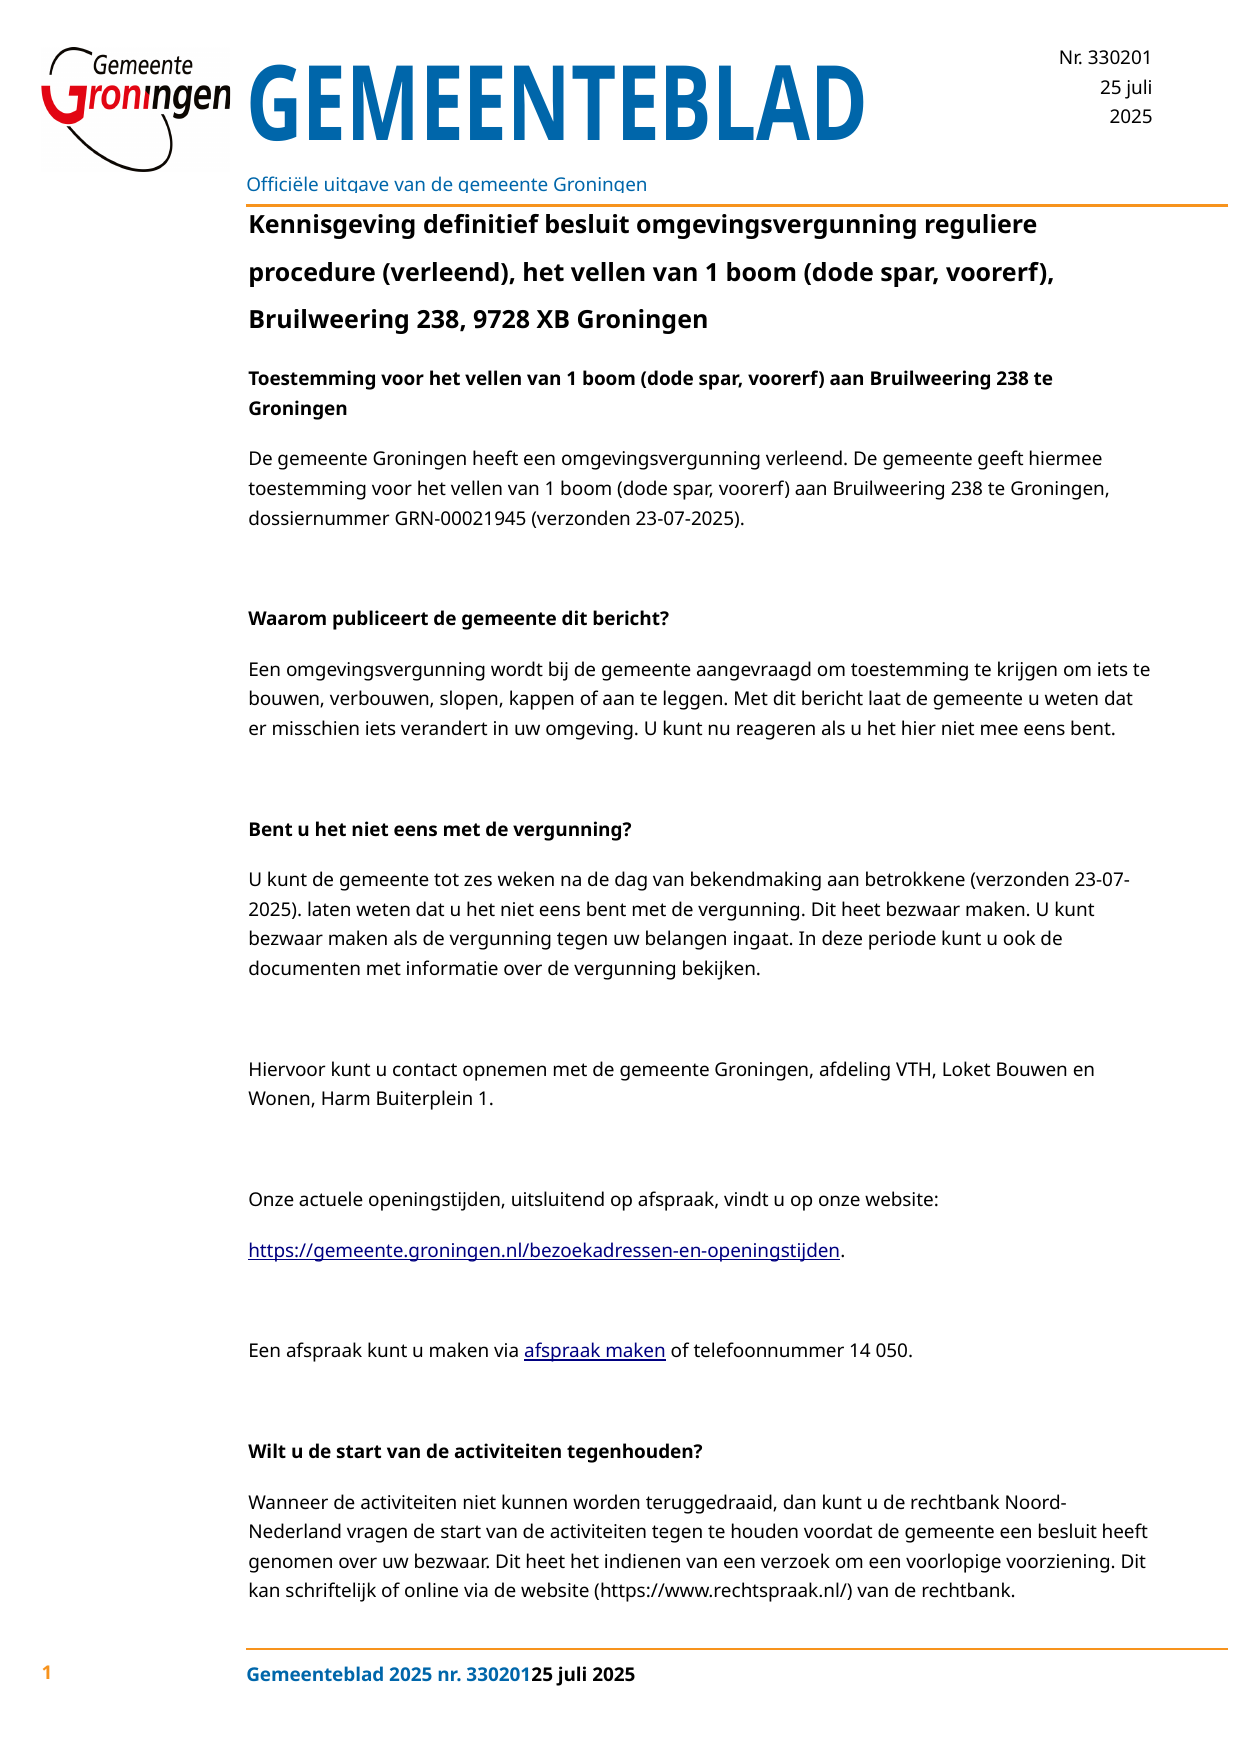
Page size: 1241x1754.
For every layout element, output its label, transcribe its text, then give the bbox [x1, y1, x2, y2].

text https://gemeente.groningen.nl/bezoekadressen-en-openingstijden. [248, 1237, 1152, 1262]
text Waarom publiceert de gemeente dit bericht? [248, 606, 1152, 631]
text Hiervoor kunt u contact opnemen met de gemeente Groningen, afdeling VTH, Loket Bouwen en Wonen, Harm Buiterplein 1. [248, 1056, 1152, 1111]
text Een omgevingsvergunning wordt bij de gemeente aangevraagd om toestemming te krijgen om iets te bouwen, verbouwen, slopen, kappen of aan te leggen. Met dit bericht laat de gemeente u weten dat er misschien iets verandert in uw omgeving. U kunt nu reageren als u het hier niet mee eens bent. [248, 656, 1152, 741]
text Wilt u de start van de activiteiten tegenhouden? [248, 1438, 1152, 1464]
text Kennisgeving definitief besluit omgevingsvergunning reguliere procedure (verleend), het vellen van 1 boom (dode spar, voorerf), Bruilweering 238, 9728 XB Groningen [248, 207, 1152, 336]
text U kunt de gemeente tot zes weken na de dag van bekendmaking aan betrokkene (verzonden 23-07-2025). laten weten dat u het niet eens bent met de vergunning. Dit heet bezwaar maken. U kunt bezwaar maken als de vergunning tegen uw belangen ingaat. In deze periode kunt u ook de documenten met informatie over de vergunning bekijken. [248, 866, 1152, 981]
text De gemeente Groningen heeft een omgevingsvergunning verleend. De gemeente geeft hiermee toestemming voor het vellen van 1 boom (dode spar, voorerf) aan Bruilweering 238 te Groningen, dossiernummer GRN-00021945 (verzonden 23-07-2025). [248, 446, 1152, 530]
text Een afspraak kunt u maken via afspraak maken of telefoonnummer 14 050. [248, 1338, 1152, 1363]
picture [41, 47, 231, 172]
text Bent u het niet eens met de vergunning? [248, 816, 1152, 842]
text Toestemming voor het vellen van 1 boom (dode spar, voorerf) aan Bruilweering 238 te Groningen [248, 366, 1152, 421]
text Wanneer de activiteiten niet kunnen worden teruggedraaid, dan kunt u de rechtbank Noord-Nederland vragen de start van de activiteiten tegen te houden voordat de gemeente een besluit heeft genomen over uw bezwaar. Dit heet het indienen van een verzoek om een voorlopige voorziening. Dit kan schriftelijk of online via de website (https://www.rechtspraak.nl/) van de rechtbank. [248, 1489, 1152, 1603]
text Onze actuele openingstijden, uitsluitend op afspraak, vindt u op onze website: [248, 1186, 1152, 1212]
